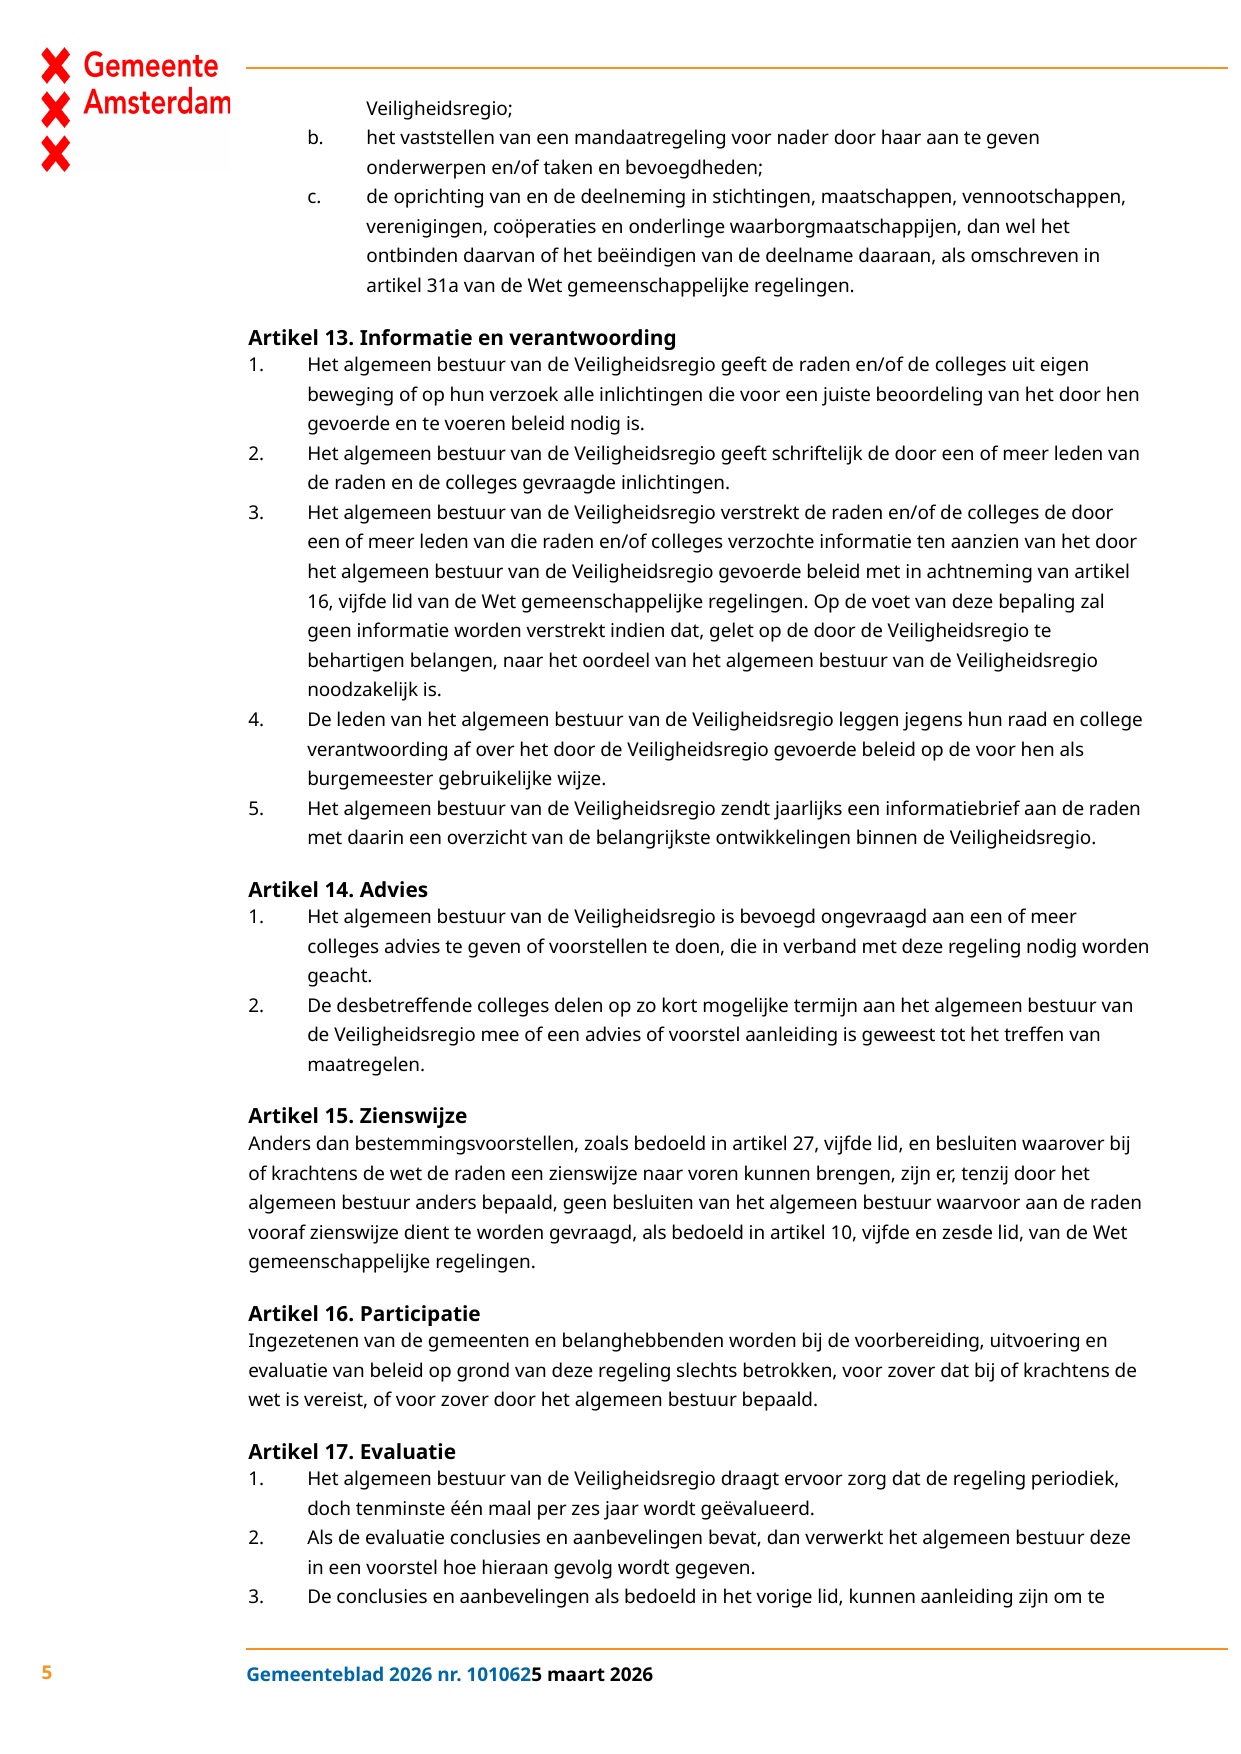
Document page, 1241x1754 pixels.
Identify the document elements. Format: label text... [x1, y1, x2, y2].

list Het algemeen bestuur van de Veiligheidsregio draagt ervoor zorg dat de regeling periodiek, doch tenminste één maal per zes jaar wordt geëvalueerd. [248, 1465, 1152, 1521]
list Het algemeen bestuur van de Veiligheidsregio zendt jaarlijks een informatiebrief aan de raden met daarin een overzicht van de belangrijkste ontwikkelingen binnen de Veiligheidsregio. [248, 795, 1152, 850]
list Het algemeen bestuur van de Veiligheidsregio geeft schriftelijk de door een of meer leden van de raden en de colleges gevraagde inlichtingen. [248, 440, 1152, 495]
list De desbetreffende colleges delen op zo kort mogelijke termijn aan het algemeen bestuur van de Veiligheidsregio mee of een advies of voorstel aanleiding is geweest tot het treffen van maatregelen. [248, 992, 1152, 1077]
text Artikel 17. Evaluatie [248, 1437, 1152, 1465]
text Artikel 15. Zienswijze [248, 1102, 1152, 1130]
list Het algemeen bestuur van de Veiligheidsregio verstrekt de raden en/of de colleges de door een of meer leden van die raden en/of colleges verzochte informatie ten aanzien van het door het algemeen bestuur van de Veiligheidsregio gevoerde beleid met in achtneming van artikel 16, vijfde lid van de Wet gemeenschappelijke regelingen. Op de voet van deze bepaling zal geen informatie worden verstrekt indien dat, gelet op de door de Veiligheidsregio te behartigen belangen, naar het oordeel van het algemeen bestuur van de Veiligheidsregio noodzakelijk is. [248, 499, 1152, 702]
text Artikel 16. Participatie [248, 1299, 1152, 1327]
text Ingezetenen van de gemeenten en belanghebbenden worden bij de voorbereiding, uitvoering en evaluatie van beleid op grond van deze regeling slechts betrokken, voor zover dat bij of krachtens de wet is vereist, of voor zover door het algemeen bestuur bepaald. [248, 1327, 1152, 1412]
list het vaststellen van een mandaatregeling voor nader door haar aan te geven onderwerpen en/of taken en bevoegdheden; [307, 124, 1152, 180]
list Het algemeen bestuur van de Veiligheidsregio is bevoegd ongevraagd aan een of meer colleges advies te geven of voorstellen te doen, die in verband met deze regeling nodig worden geacht. [248, 903, 1152, 988]
picture [41, 47, 231, 172]
text Anders dan bestemmingsvoorstellen, zoals bedoeld in artikel 27, vijfde lid, en besluiten waarover bij of krachtens de wet de raden een zienswijze naar voren kunnen brengen, zijn er, tenzij door het algemeen bestuur anders bepaald, geen besluiten van het algemeen bestuur waarvoor aan de raden vooraf zienswijze dient te worden gevraagd, als bedoeld in artikel 10, vijfde en zesde lid, van de Wet gemeenschappelijke regelingen. [248, 1130, 1152, 1274]
text Artikel 13. Informatie en verantwoording [248, 323, 1152, 351]
text Artikel 14. Advies [248, 875, 1152, 903]
list De conclusies en aanbevelingen als bedoeld in het vorige lid, kunnen aanleiding zijn om te [248, 1584, 1152, 1609]
list De leden van het algemeen bestuur van de Veiligheidsregio leggen jegens hun raad en college verantwoording af over het door de Veiligheidsregio gevoerde beleid op de voor hen als burgemeester gebruikelijke wijze. [248, 706, 1152, 791]
list Als de evaluatie conclusies en aanbevelingen bevat, dan verwerkt het algemeen bestuur deze in een voorstel hoe hieraan gevolg wordt gegeven. [248, 1524, 1152, 1580]
list Veiligheidsregio; [307, 95, 1152, 121]
list de oprichting van en de deelneming in stichtingen, maatschappen, vennootschappen, verenigingen, coöperaties en onderlinge waarborgmaatschappijen, dan wel het ontbinden daarvan of het beëindigen van de deelname daaraan, als omschreven in artikel 31a van de Wet gemeenschappelijke regelingen. [307, 183, 1152, 298]
list Het algemeen bestuur van de Veiligheidsregio geeft de raden en/of de colleges uit eigen beweging of op hun verzoek alle inlichtingen die voor een juiste beoordeling van het door hen gevoerde en te voeren beleid nodig is. [248, 351, 1152, 436]
